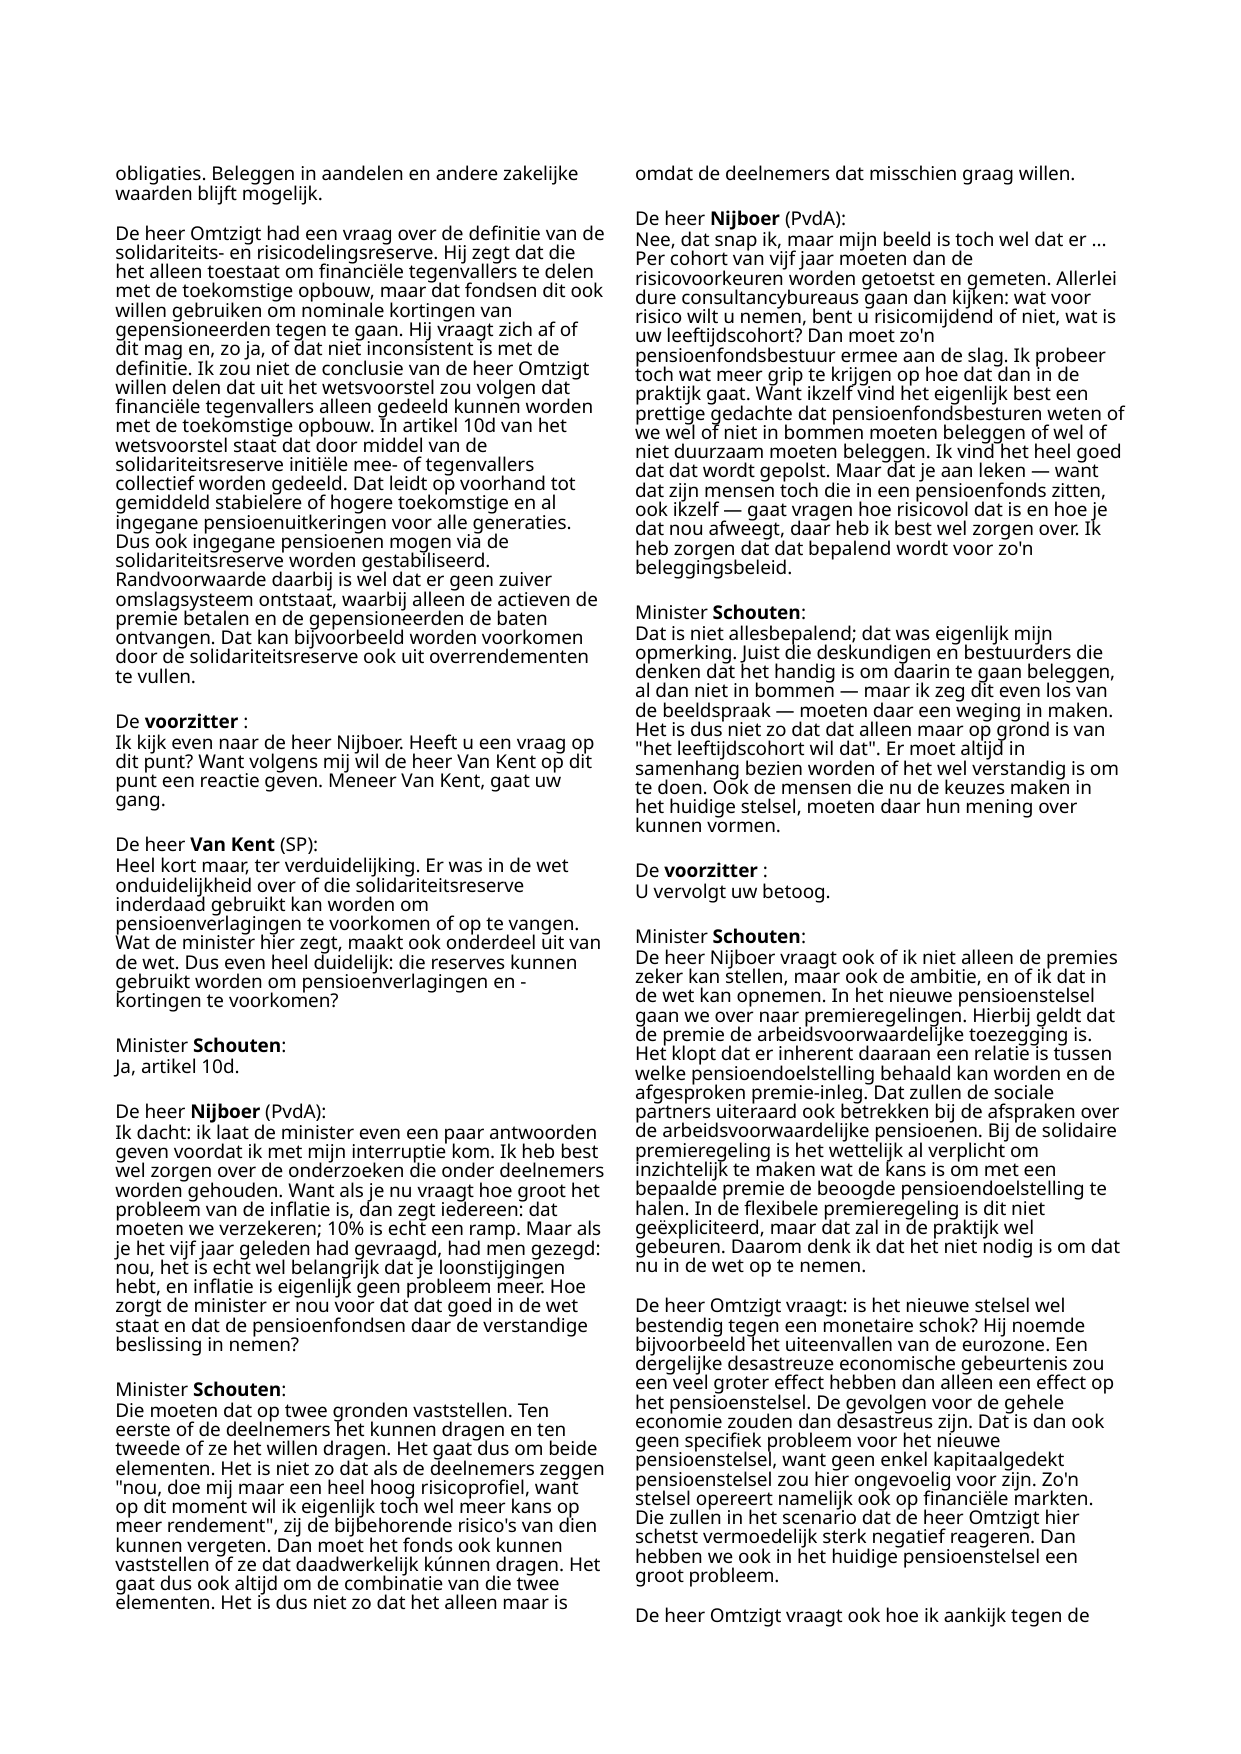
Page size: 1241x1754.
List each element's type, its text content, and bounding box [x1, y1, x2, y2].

text Nee, dat snap ik, maar mijn beeld is toch wel dat er ... Per cohort van vijf jaar moeten dan de risicovoorkeuren worden getoetst en gemeten. Allerlei dure consultancybureaus gaan dan kijken: wat voor risico wilt u nemen, bent u risicomijdend of niet, wat is uw leeftijdscohort? Dan moet zo'n pensioenfondsbestuur ermee aan de slag. Ik probeer toch wat meer grip te krijgen op hoe dat dan in de praktijk gaat. Want ikzelf vind het eigenlijk best een prettige gedachte dat pensioenfondsbesturen weten of we wel of niet in bommen moeten beleggen of wel of niet duurzaam moeten beleggen. Ik vind het heel goed dat dat wordt gepolst. Maar dat je aan leken — want dat zijn mensen toch die in een pensioenfonds zitten, ook ikzelf — gaat vragen hoe risicovol dat is en hoe je dat nou afweegt, daar heb ik best wel zorgen over. Ik heb zorgen dat dat bepalend wordt voor zo'n beleggingsbeleid. [635, 231, 1125, 578]
text Ja, artikel 10d. [115, 1058, 605, 1077]
text U vervolgt uw betoog. [635, 883, 1125, 902]
text Heel kort maar, ter verduidelijking. Er was in de wet onduidelijkheid over of die solidariteitsreserve inderdaad gebruikt kan worden om pensioenverlagingen te voorkomen of op te vangen. Wat de minister hier zegt, maakt ook onderdeel uit van de wet. Dus even heel duidelijk: die reserves kunnen gebruikt worden om pensioenverlagingen en -kortingen te voorkomen? [115, 857, 605, 1011]
text De heer Omtzigt vraagt ook hoe ik aankijk tegen de [635, 1607, 1125, 1626]
text De voorzitter : [115, 708, 605, 734]
text Ik dacht: ik laat de minister even een paar antwoorden geven voordat ik met mijn interruptie kom. Ik heb best wel zorgen over de onderzoeken die onder deelnemers worden gehouden. Want als je nu vraagt hoe groot het probleem van de inflatie is, dan zegt iedereen: dat moeten we verzekeren; 10% is echt een ramp. Maar als je het vijf jaar geleden had gevraagd, had men gezegd: nou, het is echt wel belangrijk dat je loonstijgingen hebt, en inflatie is eigenlijk geen probleem meer. Hoe zorgt de minister er nou voor dat dat goed in de wet staat en dat de pensioenfondsen daar de verstandige beslissing in nemen? [115, 1124, 605, 1355]
text De heer Nijboer (PvdA): [115, 1098, 605, 1124]
text Minister Schouten: [115, 1376, 605, 1402]
text De heer Nijboer vraagt ook of ik niet alleen de premies zeker kan stellen, maar ook de ambitie, en of ik dat in de wet kan opnemen. In het nieuwe pensioenstelsel gaan we over naar premieregelingen. Hierbij geldt dat de premie de arbeidsvoorwaardelijke toezegging is. Het klopt dat er inherent daaraan een relatie is tussen welke pensioendoelstelling behaald kan worden en de afgesproken premie-inleg. Dat zullen de sociale partners uiteraard ook betrekken bij de afspraken over de arbeidsvoorwaardelijke pensioenen. Bij de solidaire premieregeling is het wettelijk al verplicht om inzichtelijk te maken wat de kans is om met een bepaalde premie de beoogde pensioendoelstelling te halen. In de flexibele premieregeling is dit niet geëxpliciteerd, maar dat zal in de praktijk wel gebeuren. Daarom denk ik dat het niet nodig is om dat nu in de wet op te nemen. [635, 949, 1125, 1277]
text Dat is niet allesbepalend; dat was eigenlijk mijn opmerking. Juist die deskundigen en bestuurders die denken dat het handig is om daarin te gaan beleggen, al dan niet in bommen — maar ik zeg dit even los van de beeldspraak — moeten daar een weging in maken. Het is dus niet zo dat dat alleen maar op grond is van "het leeftijdscohort wil dat". Er moet altijd in samenhang bezien worden of het wel verstandig is om te doen. Ook de mensen die nu de keuzes maken in het huidige stelsel, moeten daar hun mening over kunnen vormen. [635, 624, 1125, 837]
text obligaties. Beleggen in aandelen en andere zakelijke waarden blijft mogelijk. [115, 165, 605, 204]
text Minister Schouten: [635, 923, 1125, 949]
text Minister Schouten: [115, 1032, 605, 1058]
text De voorzitter : [635, 857, 1125, 883]
text De heer Omtzigt vraagt: is het nieuwe stelsel wel bestendig tegen een monetaire schok? Hij noemde bijvoorbeeld het uiteenvallen van de eurozone. Een dergelijke desastreuze economische gebeurtenis zou een veel groter effect hebben dan alleen een effect op het pensioenstelsel. De gevolgen voor de gehele economie zouden dan desastreus zijn. Dat is dan ook geen specifiek probleem voor het nieuwe pensioenstelsel, want geen enkel kapitaalgedekt pensioenstelsel zou hier ongevoelig voor zijn. Zo'n stelsel opereert namelijk ook op financiële markten. Die zullen in het scenario dat de heer Omtzigt hier schetst vermoedelijk sterk negatief reageren. Dan hebben we ook in het huidige pensioenstelsel een groot probleem. [635, 1297, 1125, 1586]
text De heer Nijboer (PvdA): [635, 205, 1125, 231]
text omdat de deelnemers dat misschien graag willen. [635, 165, 1125, 184]
text Die moeten dat op twee gronden vaststellen. Ten eerste of de deelnemers het kunnen dragen en ten tweede of ze het willen dragen. Het gaat dus om beide elementen. Het is niet zo dat als de deelnemers zeggen "nou, doe mij maar een heel hoog risicoprofiel, want op dit moment wil ik eigenlijk toch wel meer kans op meer rendement", zij de bijbehorende risico's van dien kunnen vergeten. Dan moet het fonds ook kunnen vaststellen of ze dat daadwerkelijk kúnnen dragen. Het gaat dus ook altijd om de combinatie van die twee elementen. Het is dus niet zo dat het alleen maar is [115, 1402, 605, 1614]
text De heer Van Kent (SP): [115, 832, 605, 857]
text Ik kijk even naar de heer Nijboer. Heeft u een vraag op dit punt? Want volgens mij wil de heer Van Kent op dit punt een reactie geven. Meneer Van Kent, gaat uw gang. [115, 734, 605, 811]
text Minister Schouten: [635, 599, 1125, 624]
text De heer Omtzigt had een vraag over de definitie van de solidariteits- en risicodelingsreserve. Hij zegt dat die het alleen toestaat om financiële tegenvallers te delen met de toekomstige opbouw, maar dat fondsen dit ook willen gebruiken om nominale kortingen van gepensioneerden tegen te gaan. Hij vraagt zich af of dit mag en, zo ja, of dat niet inconsistent is met de definitie. Ik zou niet de conclusie van de heer Omtzigt willen delen dat uit het wetsvoorstel zou volgen dat financiële tegenvallers alleen gedeeld kunnen worden met de toekomstige opbouw. In artikel 10d van het wetsvoorstel staat dat door middel van de solidariteitsreserve initiële mee- of tegenvallers collectief worden gedeeld. Dat leidt op voorhand tot gemiddeld stabielere of hogere toekomstige en al ingegane pensioenuitkeringen voor alle generaties. Dus ook ingegane pensioenen mogen via de solidariteitsreserve worden gestabiliseerd. Randvoorwaarde daarbij is wel dat er geen zuiver omslagsysteem ontstaat, waarbij alleen de actieven de premie betalen en de gepensioneerden de baten ontvangen. Dat kan bijvoorbeeld worden voorkomen door de solidariteitsreserve ook uit overrendementen te vullen. [115, 224, 605, 687]
